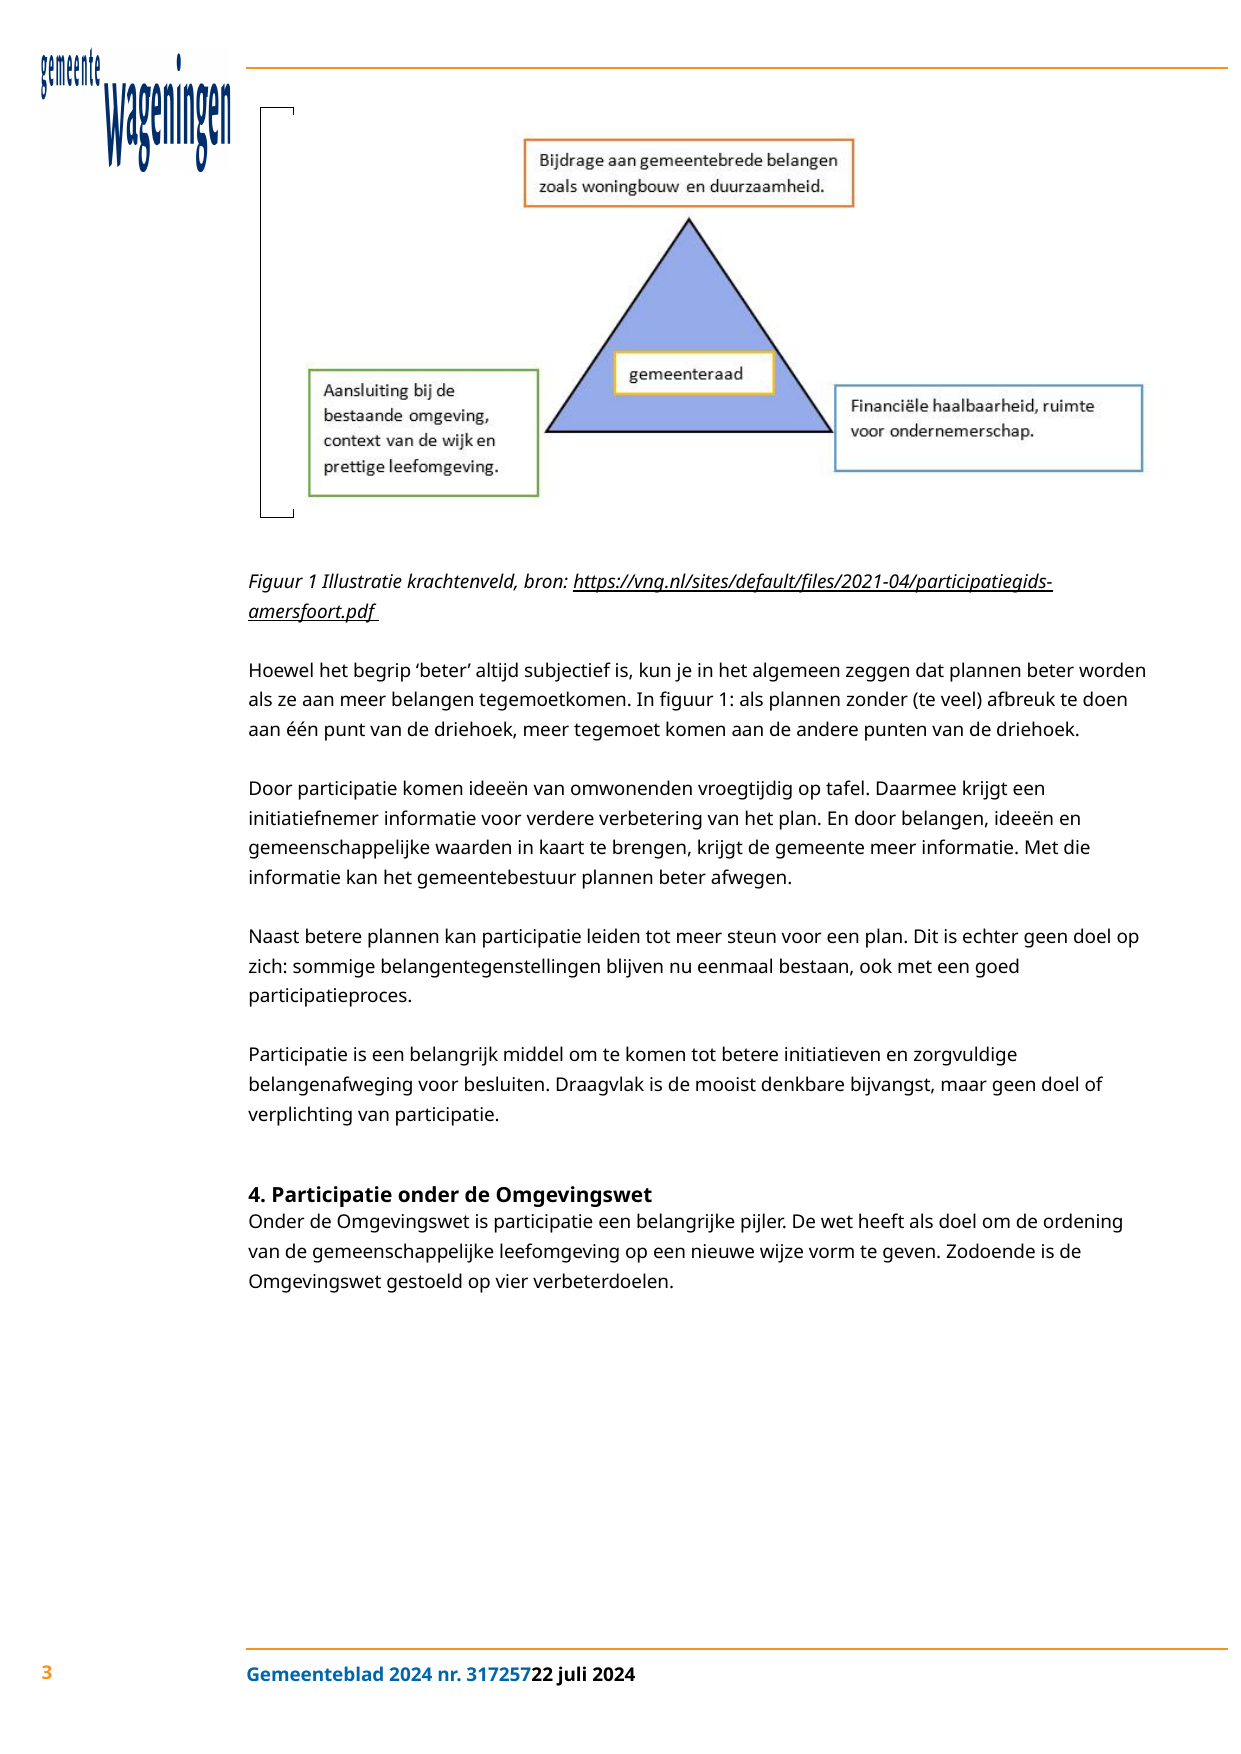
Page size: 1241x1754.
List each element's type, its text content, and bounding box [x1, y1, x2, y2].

picture [41, 47, 231, 172]
text Door participatie komen ideeën van omwonenden vroegtijdig op tafel. Daarmee krijgt een initiatiefnemer informatie voor verdere verbetering van het plan. En door belangen, ideeën en gemeenschappelijke waarden in kaart te brengen, krijgt de gemeente meer informatie. Met die informatie kan het gemeentebestuur plannen beter afwegen. [248, 775, 1152, 890]
picture [268, 115, 1173, 509]
text Naast betere plannen kan participatie leiden tot meer steun voor een plan. Dit is echter geen doel op zich: sommige belangentegenstellingen blijven nu eenmaal bestaan, ook met een goed participatieproces. [248, 923, 1152, 1008]
text Hoewel het begrip ‘beter’ altijd subjectief is, kun je in het algemeen zeggen dat plannen beter worden als ze aan meer belangen tegemoetkomen. In figuur 1: als plannen zonder (te veel) afbreuk te doen aan één punt van de driehoek, meer tegemoet komen aan de andere punten van de driehoek. [248, 657, 1152, 742]
text 4. Participatie onder de Omgevingswet [248, 1180, 1152, 1209]
table_header Participatie is een belangrijk middel om te komen tot betere initiatieven en zorgvuldige belangenafweging voor besluiten. Draagvlak is de mooist denkbare bijvangst, maar geen doel of verplichting van participatie. [248, 1042, 1152, 1127]
text Figuur 1 Illustratie krachtenveld, bron: https://vng.nl/sites/default/files/2021-04/participatiegids-amersfoort.pdf [248, 568, 1152, 623]
text Onder de Omgevingswet is participatie een belangrijke pijler. De wet heeft als doel om de ordening van de gemeenschappelijke leefomgeving op een nieuwe wijze vorm te geven. Zodoende is de Omgevingswet gestoeld op vier verbeterdoelen. [248, 1209, 1152, 1293]
